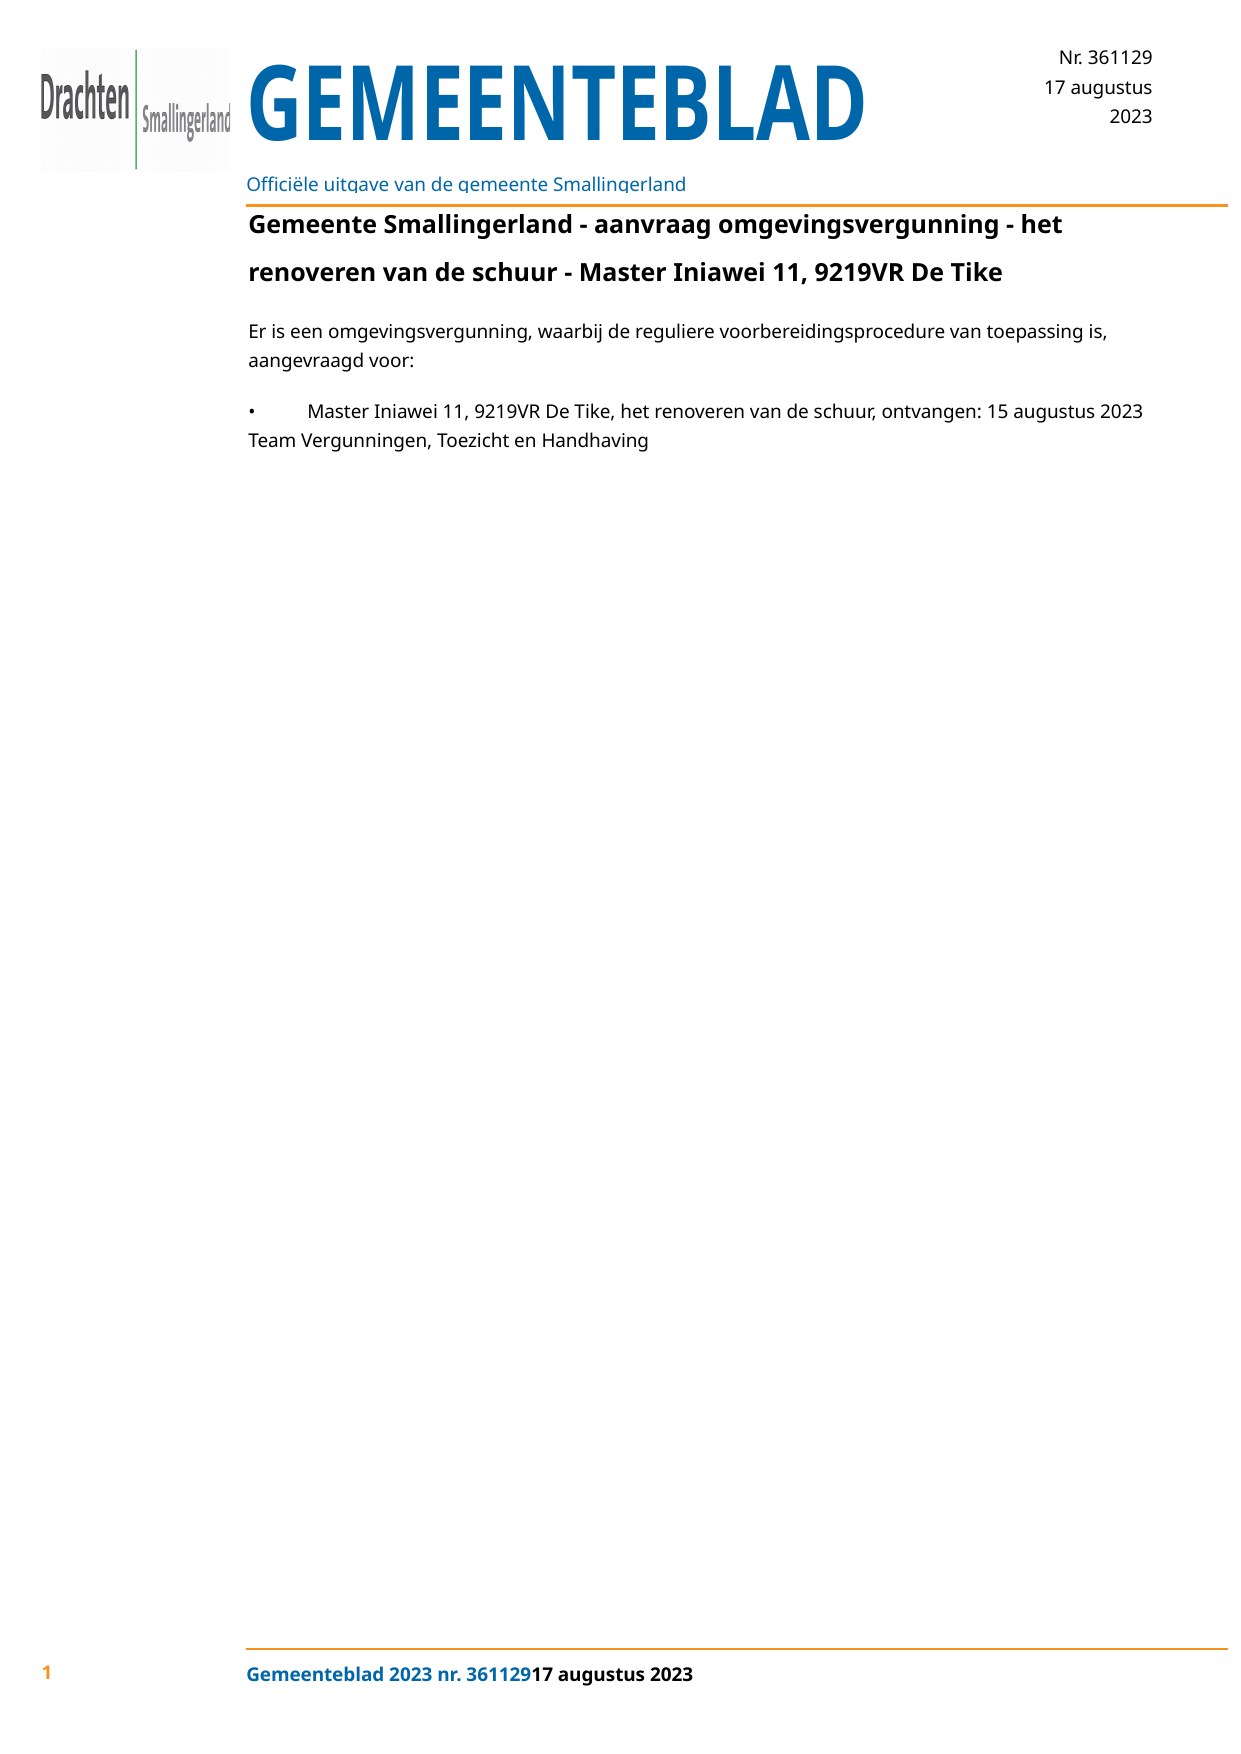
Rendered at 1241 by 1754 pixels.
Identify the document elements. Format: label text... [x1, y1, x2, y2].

list Master Iniawei 11, 9219VR De Tike, het renoveren van de schuur, ontvangen: 15 augustus 2023 [248, 398, 1152, 424]
text Team Vergunningen, Toezicht en Handhaving [248, 427, 1152, 453]
text Er is een omgevingsvergunning, waarbij de reguliere voorbereidingsprocedure van toepassing is, aangevraagd voor: [248, 318, 1152, 373]
text Gemeente Smallingerland - aanvraag omgevingsvergunning - het renoveren van de schuur - Master Iniawei 11, 9219VR De Tike [248, 207, 1152, 288]
picture [41, 47, 231, 172]
